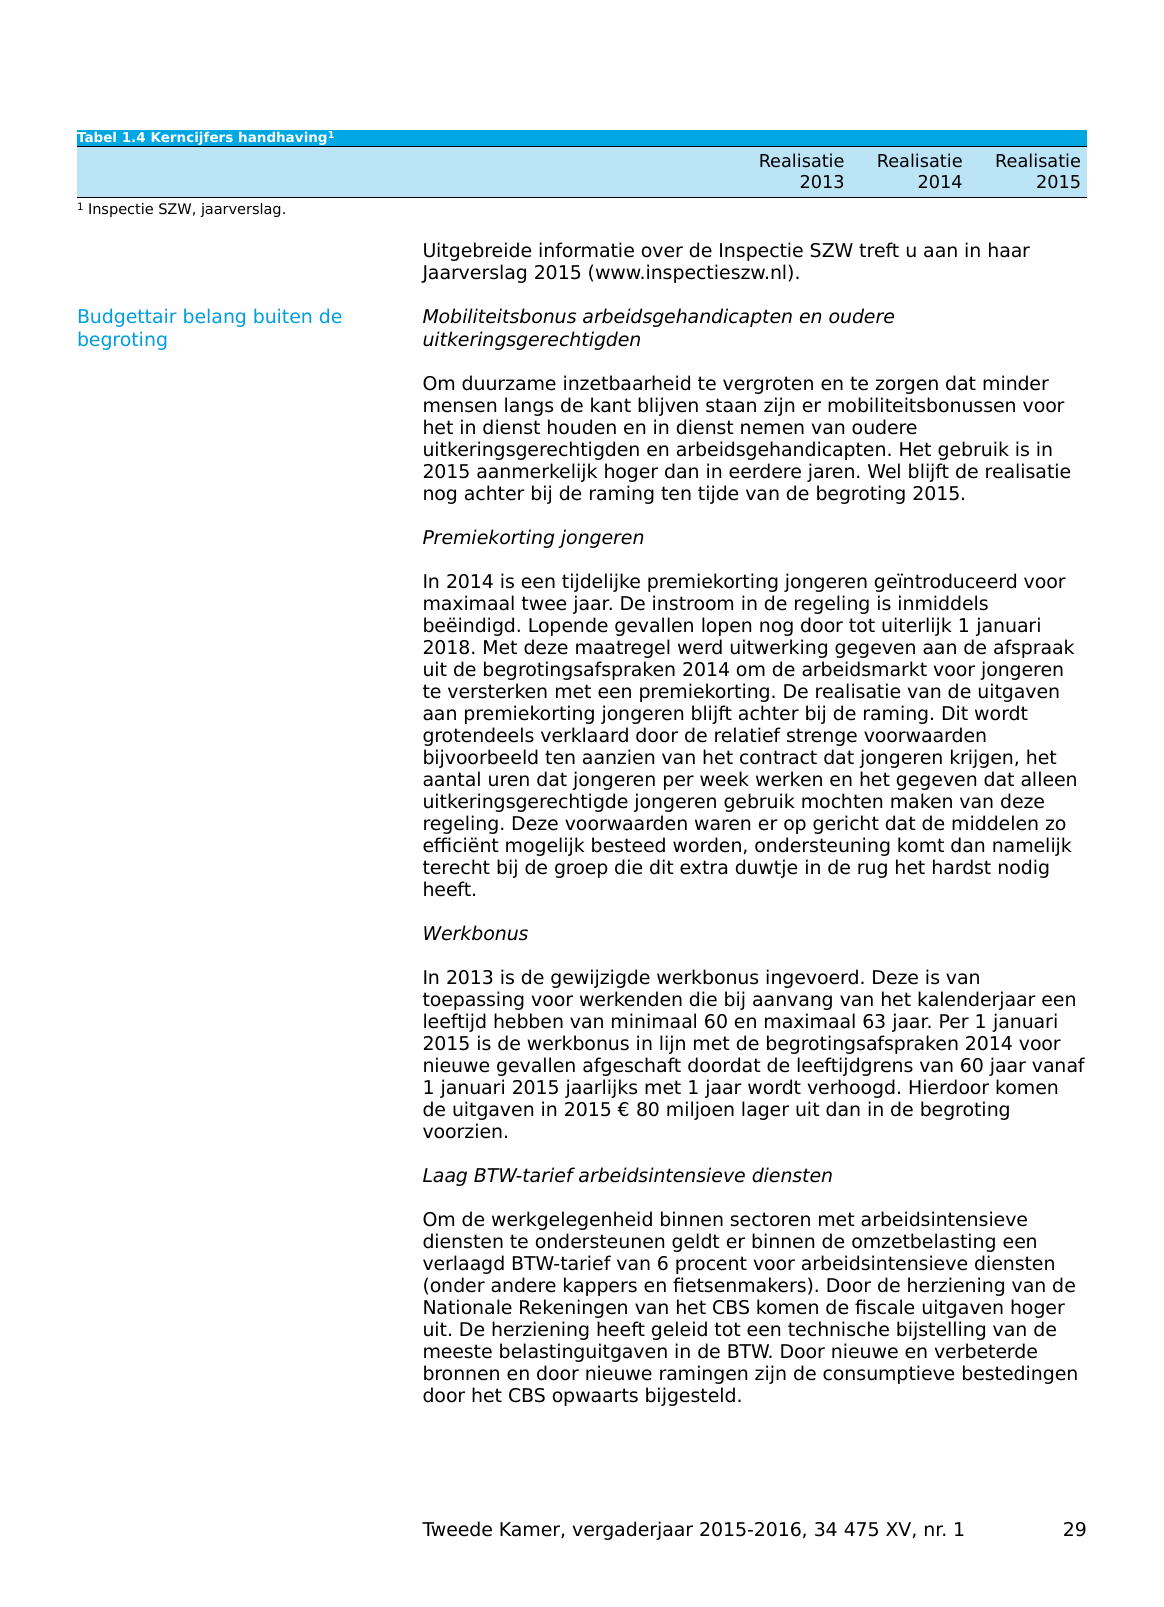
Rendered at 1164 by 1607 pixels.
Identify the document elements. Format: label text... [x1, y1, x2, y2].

table_cell [77, 147, 732, 197]
subtitle Werkbonus [422, 923, 1087, 945]
text Budgettair belang buiten de begroting [77, 306, 399, 350]
text In 2013 is de gewijzigde werkbonus ingevoerd. Deze is van toepassing voor werkenden die bij aanvang van het kalenderjaar een leeftijd hebben van minimaal 60 en maximaal 63 jaar. Per 1 januari 2015 is de werkbonus in lijn met de begrotingsafspraken 2014 voor nieuwe gevallen afgeschaft doordat de leeftijdgrens van 60 jaar vanaf 1 januari 2015 jaarlijks met 1 jaar wordt verhoogd. Hierdoor komen de uitgaven in 2015 € 80 miljoen lager uit dan in de begroting voorzien. [422, 967, 1087, 1143]
table_header Tabel 1.4 Kerncijfers handhaving1 [77, 130, 1087, 146]
subtitle Premiekorting jongeren [422, 527, 1087, 549]
subtitle Laag BTW-tarief arbeidsintensieve diensten [422, 1165, 1087, 1187]
table_cell Realisatie 2013 [732, 147, 850, 197]
text Om de werkgelegenheid binnen sectoren met arbeidsintensieve diensten te ondersteunen geldt er binnen de omzetbelasting een verlaagd BTW-tarief van 6 procent voor arbeidsintensieve diensten (onder andere kappers en fietsenmakers). Door de herziening van de Nationale Rekeningen van het CBS komen de fiscale uitgaven hoger uit. De herziening heeft geleid tot een technische bijstelling van de meeste belastinguitgaven in de BTW. Door nieuwe en verbeterde bronnen en door nieuwe ramingen zijn de consumptieve bestedingen door het CBS opwaarts bijgesteld. [422, 1209, 1087, 1407]
text Om duurzame inzetbaarheid te vergroten en te zorgen dat minder mensen langs de kant blijven staan zijn er mobiliteitsbonussen voor het in dienst houden en in dienst nemen van oudere uitkeringsgerechtigden en arbeidsgehandicapten. Het gebruik is in 2015 aanmerkelijk hoger dan in eerdere jaren. Wel blijft de realisatie nog achter bij de raming ten tijde van de begroting 2015. [422, 373, 1087, 504]
subtitle Mobiliteitsbonus arbeidsgehandicapten en oudere uitkeringsgerechtigden [422, 306, 1087, 350]
text In 2014 is een tijdelijke premiekorting jongeren geïntroduceerd voor maximaal twee jaar. De instroom in de regeling is inmiddels beëindigd. Lopende gevallen lopen nog door tot uiterlijk 1 januari 2018. Met deze maatregel werd uitwerking gegeven aan de afspraak uit de begrotingsafspraken 2014 om de arbeidsmarkt voor jongeren te versterken met een premiekorting. De realisatie van de uitgaven aan premiekorting jongeren blijft achter bij de raming. Dit wordt grotendeels verklaard door de relatief strenge voorwaarden bijvoorbeeld ten aanzien van het contract dat jongeren krijgen, het aantal uren dat jongeren per week werken en het gegeven dat alleen uitkeringsgerechtigde jongeren gebruik mochten maken van deze regeling. Deze voorwaarden waren er op gericht dat de middelen zo efficiënt mogelijk besteed worden, ondersteuning komt dan namelijk terecht bij de groep die dit extra duwtje in de rug het hardst nodig heeft. [422, 571, 1087, 901]
text Uitgebreide informatie over de Inspectie SZW treft u aan in haar Jaarverslag 2015 (www.inspectieszw.nl). [422, 240, 1087, 284]
table_cell 1 Inspectie SZW, jaarverslag. [77, 198, 1087, 218]
table_cell Realisatie 2015 [969, 147, 1087, 197]
table_cell Realisatie 2014 [850, 147, 968, 197]
